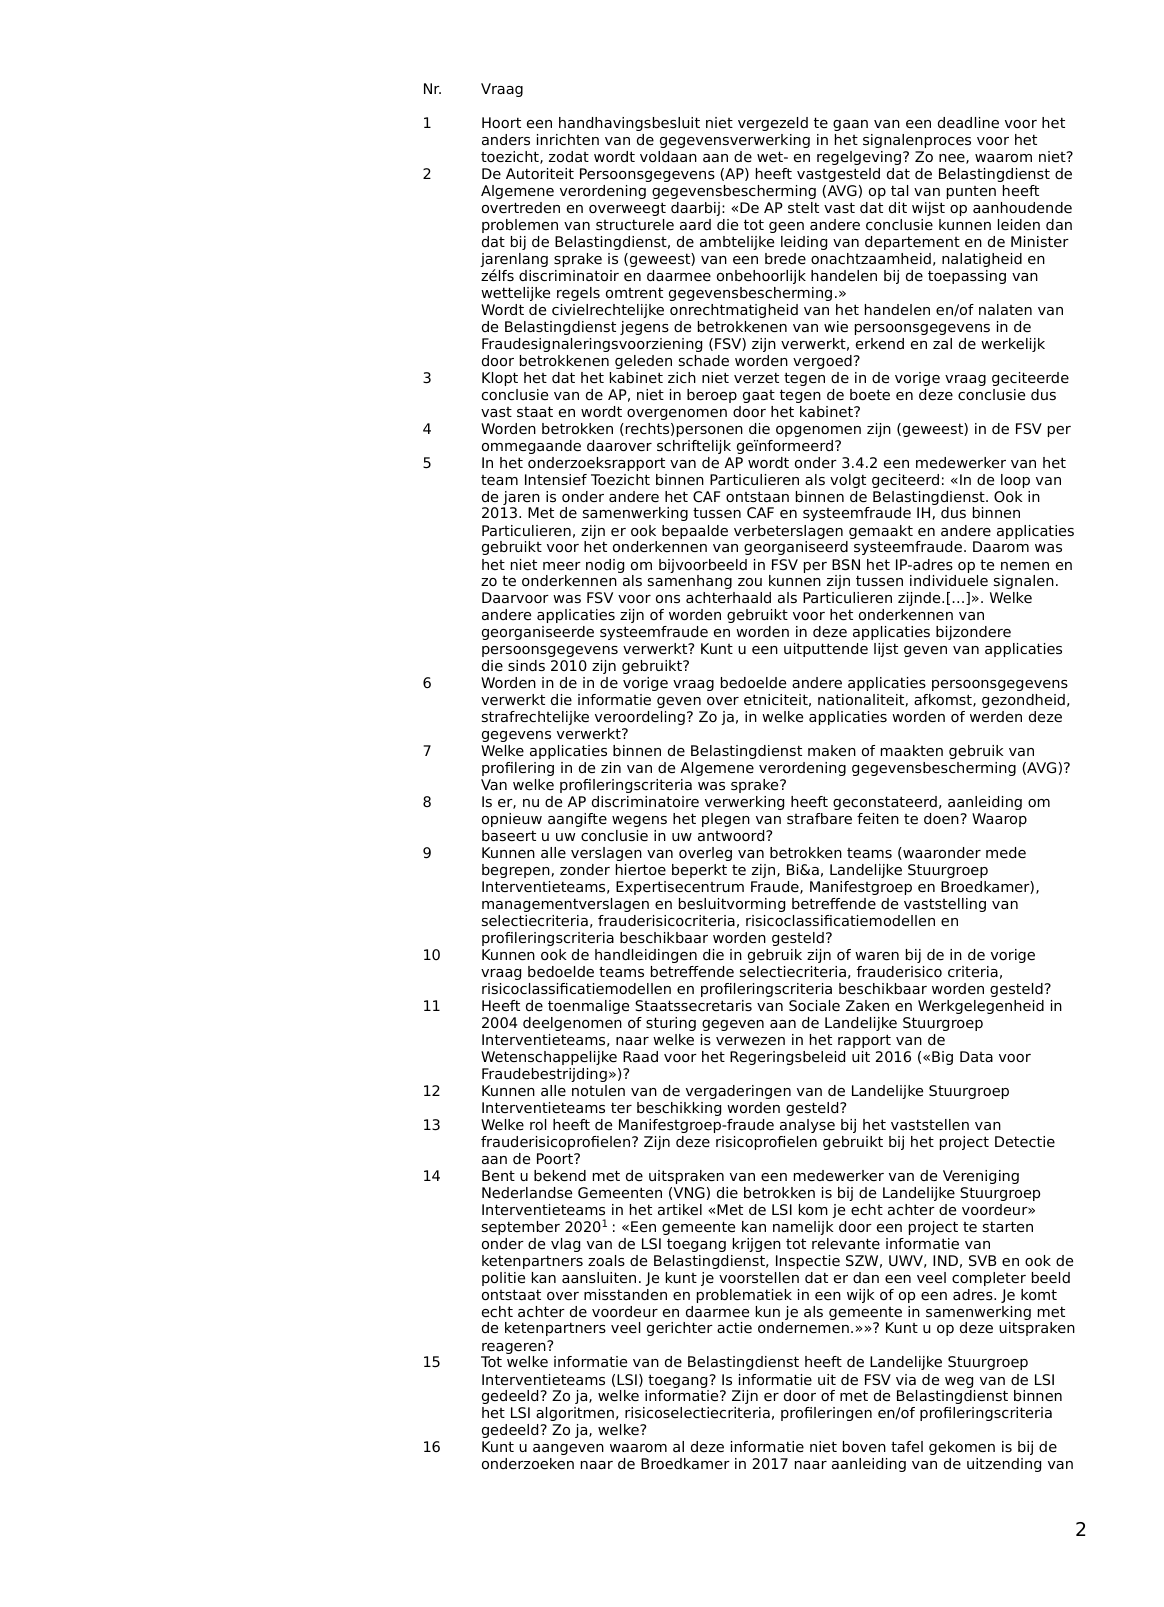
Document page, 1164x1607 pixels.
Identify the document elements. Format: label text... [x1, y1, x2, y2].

table_cell 10 [422, 947, 475, 998]
table_cell 11 [422, 998, 475, 1083]
table_cell 7 [422, 743, 475, 794]
table_cell De Autoriteit Persoonsgegevens (AP) heeft vastgesteld dat de Belastingdienst de Algemene verordening gegevensbescherming (AVG) op tal van punten heeft overtreden en overweegt daarbij: «De AP stelt vast dat dit wijst op aanhoudende problemen van structurele aard die tot geen andere conclusie kunnen leiden dan dat bij de Belastingdienst, de ambtelijke leiding van departement en de Minister jarenlang sprake is (geweest) van een brede onachtzaamheid, nalatigheid en zélfs discriminatoir en daarmee onbehoorlijk handelen bij de toepassing van wettelijke regels omtrent gegevensbescherming.» Wordt de civielrechtelijke onrechtmatigheid van het handelen en/of nalaten van de Belastingdienst jegens de betrokkenen van wie persoonsgegevens in de Fraudesignaleringsvoorziening (FSV) zijn verwerkt, erkend en zal de werkelijk door betrokkenen geleden schade worden vergoed? [475, 166, 1087, 369]
table_cell 2 [422, 166, 475, 369]
table_cell 6 [422, 675, 475, 743]
table_cell Hoort een handhavingsbesluit niet vergezeld te gaan van een deadline voor het anders inrichten van de gegevensverwerking in het signalenproces voor het toezicht, zodat wordt voldaan aan de wet- en regelgeving? Zo nee, waarom niet? [475, 115, 1087, 166]
table_header Nr. [422, 81, 475, 98]
table_cell In het onderzoeksrapport van de AP wordt onder 3.4.2 een medewerker van het team Intensief Toezicht binnen Particulieren als volgt geciteerd: «In de loop van de jaren is onder andere het CAF ontstaan binnen de Belastingdienst. Ook in 2013. Met de samenwerking tussen CAF en systeemfraude IH, dus binnen Particulieren, zijn er ook bepaalde verbeterslagen gemaakt en andere applicaties gebruikt voor het onderkennen van georganiseerd systeemfraude. Daarom was het niet meer nodig om bijvoorbeeld in FSV per BSN het IP-adres op te nemen en zo te onderkennen als samenhang zou kunnen zijn tussen individuele signalen. Daarvoor was FSV voor ons achterhaald als Particulieren zijnde.[...]». Welke andere applicaties zijn of worden gebruikt voor het onderkennen van georganiseerde systeemfraude en worden in deze applicaties bijzondere persoonsgegevens verwerkt? Kunt u een uitputtende lijst geven van applicaties die sinds 2010 zijn gebruikt? [475, 455, 1087, 675]
table_cell 1 [422, 115, 475, 166]
table_cell [422, 98, 475, 115]
table_header Vraag [475, 81, 1087, 98]
table_cell 5 [422, 455, 475, 675]
table_cell Heeft de toenmalige Staatssecretaris van Sociale Zaken en Werkgelegenheid in 2004 deelgenomen of sturing gegeven aan de Landelijke Stuurgroep Interventieteams, naar welke is verwezen in het rapport van de Wetenschappelijke Raad voor het Regeringsbeleid uit 2016 («Big Data voor Fraudebestrijding»)? [475, 998, 1087, 1083]
table_cell [475, 98, 1087, 115]
table_cell 15 [422, 1354, 475, 1439]
table_cell Kunnen alle notulen van de vergaderingen van de Landelijke Stuurgroep Interventieteams ter beschikking worden gesteld? [475, 1083, 1087, 1117]
table_cell Bent u bekend met de uitspraken van een medewerker van de Vereniging Nederlandse Gemeenten (VNG) die betrokken is bij de Landelijke Stuurgroep Interventieteams in het artikel «Met de LSI kom je echt achter de voordeur» september 20201: «Een gemeente kan namelijk door een project te starten onder de vlag van de LSI toegang krijgen tot relevante informatie van ketenpartners zoals de Belastingdienst, Inspectie SZW, UWV, IND, SVB en ook de politie kan aansluiten. Je kunt je voorstellen dat er dan een veel completer beeld ontstaat over misstanden en problematiek in een wijk of op een adres. Je komt echt achter de voordeur en daarmee kun je als gemeente in samenwerking met de ketenpartners veel gerichter actie ondernemen.»»? Kunt u op deze uitspraken reageren? [475, 1168, 1087, 1354]
table_cell 16 [422, 1439, 475, 1473]
table_cell Kunnen ook de handleidingen die in gebruik zijn of waren bij de in de vorige vraag bedoelde teams betreffende selectiecriteria, frauderisico criteria, risicoclassificatiemodellen en profileringscriteria beschikbaar worden gesteld? [475, 947, 1087, 998]
table_cell 14 [422, 1168, 475, 1354]
table_cell Tot welke informatie van de Belastingdienst heeft de Landelijke Stuurgroep Interventieteams (LSI) toegang? Is informatie uit de FSV via de weg van de LSI gedeeld? Zo ja, welke informatie? Zijn er door of met de Belastingdienst binnen het LSI algoritmen, risicoselectiecriteria, profileringen en/of profileringscriteria gedeeld? Zo ja, welke? [475, 1354, 1087, 1439]
table_cell 12 [422, 1083, 475, 1117]
table_cell 3 [422, 370, 475, 421]
table_cell Klopt het dat het kabinet zich niet verzet tegen de in de vorige vraag geciteerde conclusie van de AP, niet in beroep gaat tegen de boete en deze conclusie dus vast staat en wordt overgenomen door het kabinet? [475, 370, 1087, 421]
table_cell Worden in de in de vorige vraag bedoelde andere applicaties persoonsgegevens verwerkt die informatie geven over etniciteit, nationaliteit, afkomst, gezondheid, strafrechtelijke veroordeling? Zo ja, in welke applicaties worden of werden deze gegevens verwerkt? [475, 675, 1087, 743]
table_cell Worden betrokken (rechts)personen die opgenomen zijn (geweest) in de FSV per ommegaande daarover schriftelijk geïnformeerd? [475, 421, 1087, 454]
table_cell 13 [422, 1117, 475, 1168]
table_cell Kunt u aangeven waarom al deze informatie niet boven tafel gekomen is bij de onderzoeken naar de Broedkamer in 2017 naar aanleiding van de uitzending van [475, 1439, 1087, 1473]
table_cell Is er, nu de AP discriminatoire verwerking heeft geconstateerd, aanleiding om opnieuw aangifte wegens het plegen van strafbare feiten te doen? Waarop baseert u uw conclusie in uw antwoord? [475, 794, 1087, 845]
table_cell 8 [422, 794, 475, 845]
table_cell 4 [422, 421, 475, 454]
table_cell Kunnen alle verslagen van overleg van betrokken teams (waaronder mede begrepen, zonder hiertoe beperkt te zijn, Bi&a, Landelijke Stuurgroep Interventieteams, Expertisecentrum Fraude, Manifestgroep en Broedkamer), managementverslagen en besluitvorming betreffende de vaststelling van selectiecriteria, frauderisicocriteria, risicoclassificatiemodellen en profileringscriteria beschikbaar worden gesteld? [475, 845, 1087, 947]
table_cell Welke rol heeft de Manifestgroep-fraude analyse bij het vaststellen van frauderisicoprofielen? Zijn deze risicoprofielen gebruikt bij het project Detectie aan de Poort? [475, 1117, 1087, 1168]
table_cell Welke applicaties binnen de Belastingdienst maken of maakten gebruik van profilering in de zin van de Algemene verordening gegevensbescherming (AVG)? Van welke profileringscriteria was sprake? [475, 743, 1087, 794]
table_cell 9 [422, 845, 475, 947]
